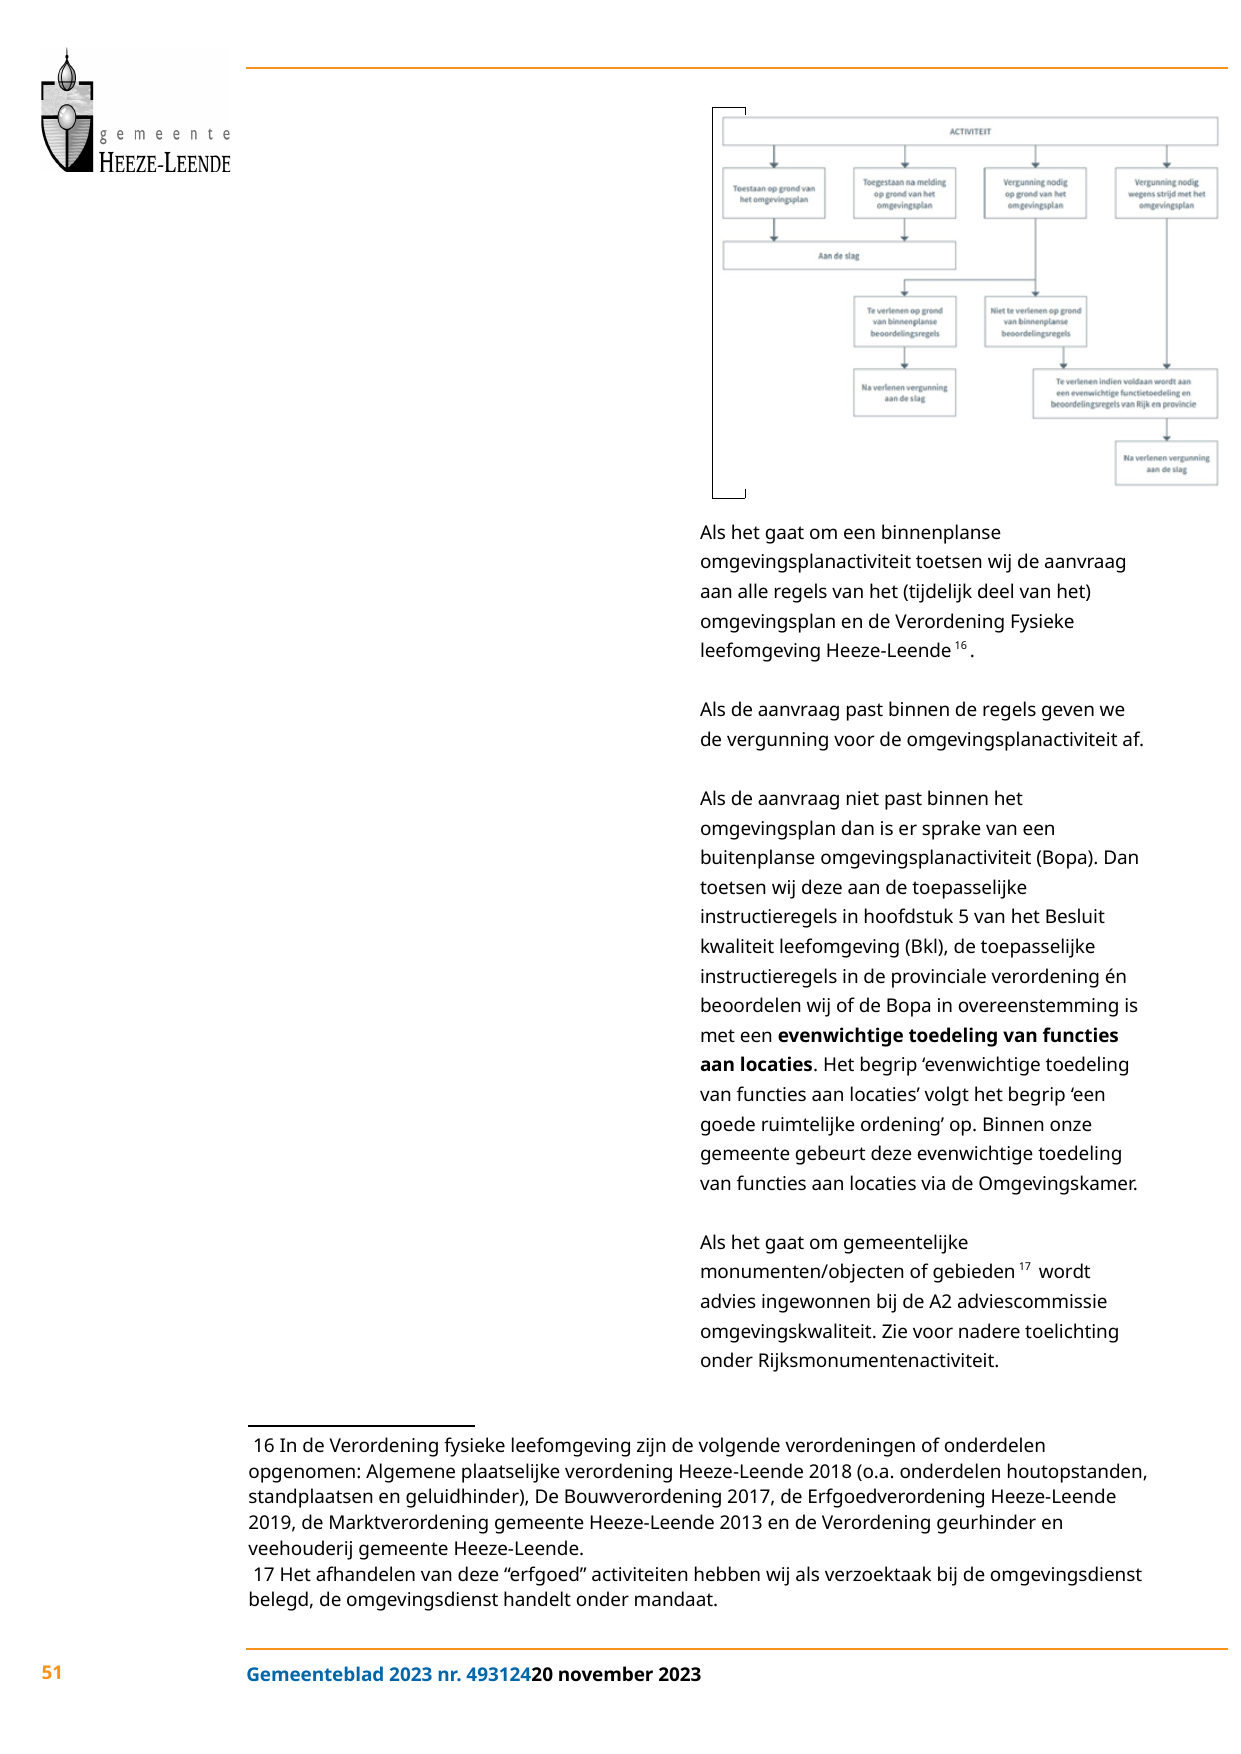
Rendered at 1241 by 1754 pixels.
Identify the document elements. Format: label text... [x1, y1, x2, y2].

table_cell [248, 95, 700, 1373]
picture [720, 115, 1223, 489]
picture [41, 47, 231, 172]
table_cell Als het gaat om een binnenplanse omgevingsplanactiviteit toetsen wij de aanvraag aan alle regels van het (tijdelijk deel van het) omgevingsplan en de Verordening Fysieke leefomgeving Heeze-Leende. Als de aanvraag past binnen de regels geven we de vergunning voor de omgevingsplanactiviteit af. Als de aanvraag niet past binnen het omgevingsplan dan is er sprake van een buitenplanse omgevingsplanactiviteit (Bopa). Dan toetsen wij deze aan de toepasselijke instructieregels in hoofdstuk 5 van het Besluit kwaliteit leefomgeving (Bkl), de toepasselijke instructieregels in de provinciale verordening én beoordelen wij of de Bopa in overeenstemming is met een evenwichtige toedeling van functies aan locaties. Het begrip ‘evenwichtige toedeling van functies aan locaties’ volgt het begrip ‘een goede ruimtelijke ordening’ op. Binnen onze gemeente gebeurt deze evenwichtige toedeling van functies aan locaties via de Omgevingskamer. Als het gaat om gemeentelijke monumenten/objecten of gebieden wordt advies ingewonnen bij de A2 adviescommissie omgevingskwaliteit. Zie voor nadere toelichting onder Rijksmonumentenactiviteit. [700, 95, 1152, 1373]
